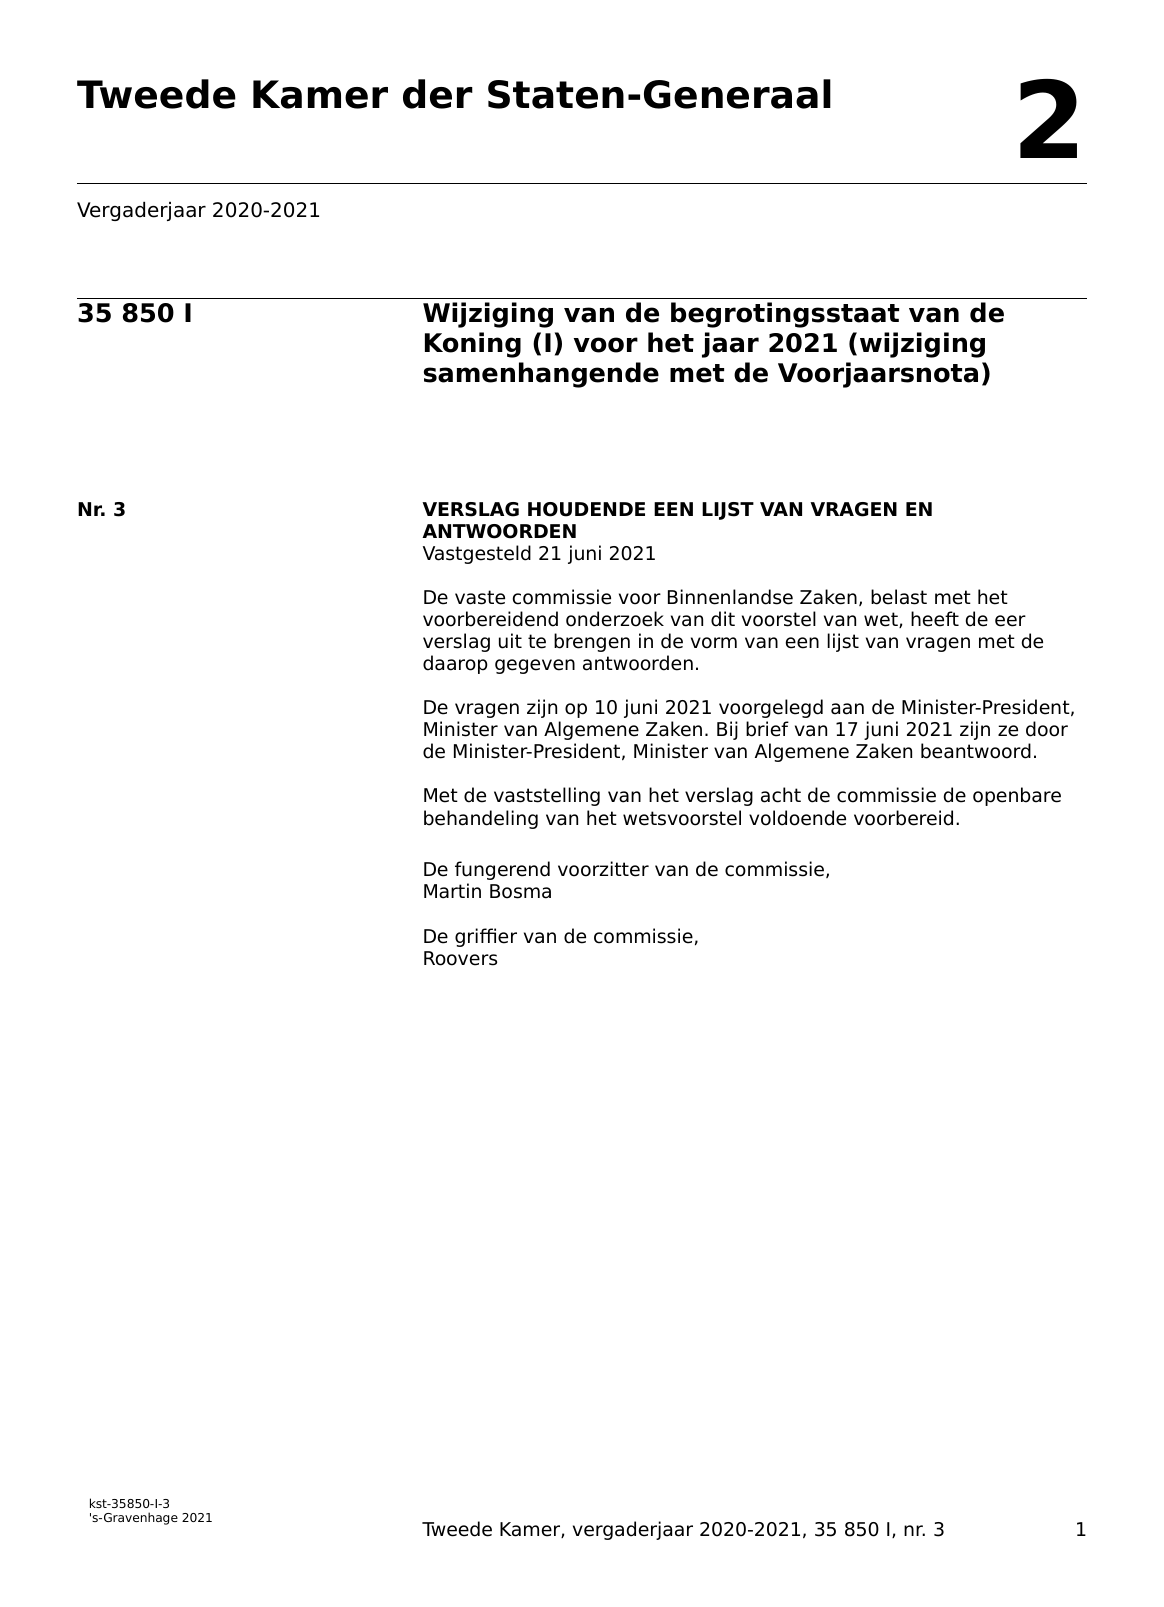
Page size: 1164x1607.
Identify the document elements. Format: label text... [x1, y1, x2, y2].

text 's-Gravenhage 2021 [88, 1511, 323, 1525]
text De griffier van de commissie, Roovers [422, 926, 1087, 969]
text Met de vaststelling van het verslag acht de commissie de openbare behandeling van het wetsvoorstel voldoende voorbereid. [422, 785, 1087, 829]
text kst-35850-I-3 [88, 1497, 323, 1511]
table_header 2 [886, 59, 1087, 183]
table_header Tweede Kamer der Staten-Generaal [77, 59, 886, 183]
text De vaste commissie voor Binnenlandse Zaken, belast met het voorbereidend onderzoek van dit voorstel van wet, heeft de eer verslag uit te brengen in de vorm van een lijst van vragen met de daarop gegeven antwoorden. [422, 587, 1087, 675]
subtitle 35 850 I Wijziging van de begrotingsstaat van de Koning (I) voor het jaar 2021 (wijziging samenhangende met de Voorjaarsnota) [77, 299, 1087, 388]
text De vragen zijn op 10 juni 2021 voorgelegd aan de Minister-President, Minister van Algemene Zaken. Bij brief van 17 juni 2021 zijn ze door de Minister-President, Minister van Algemene Zaken beantwoord. [422, 697, 1087, 763]
subtitle Nr. 3 VERSLAG HOUDENDE EEN LIJST VAN VRAGEN EN ANTWOORDEN [77, 499, 1087, 543]
text Vastgesteld 21 juni 2021 [422, 543, 1087, 565]
table_cell Vergaderjaar 2020-2021 [77, 184, 1087, 298]
text De fungerend voorzitter van de commissie, Martin Bosma [422, 859, 1087, 903]
